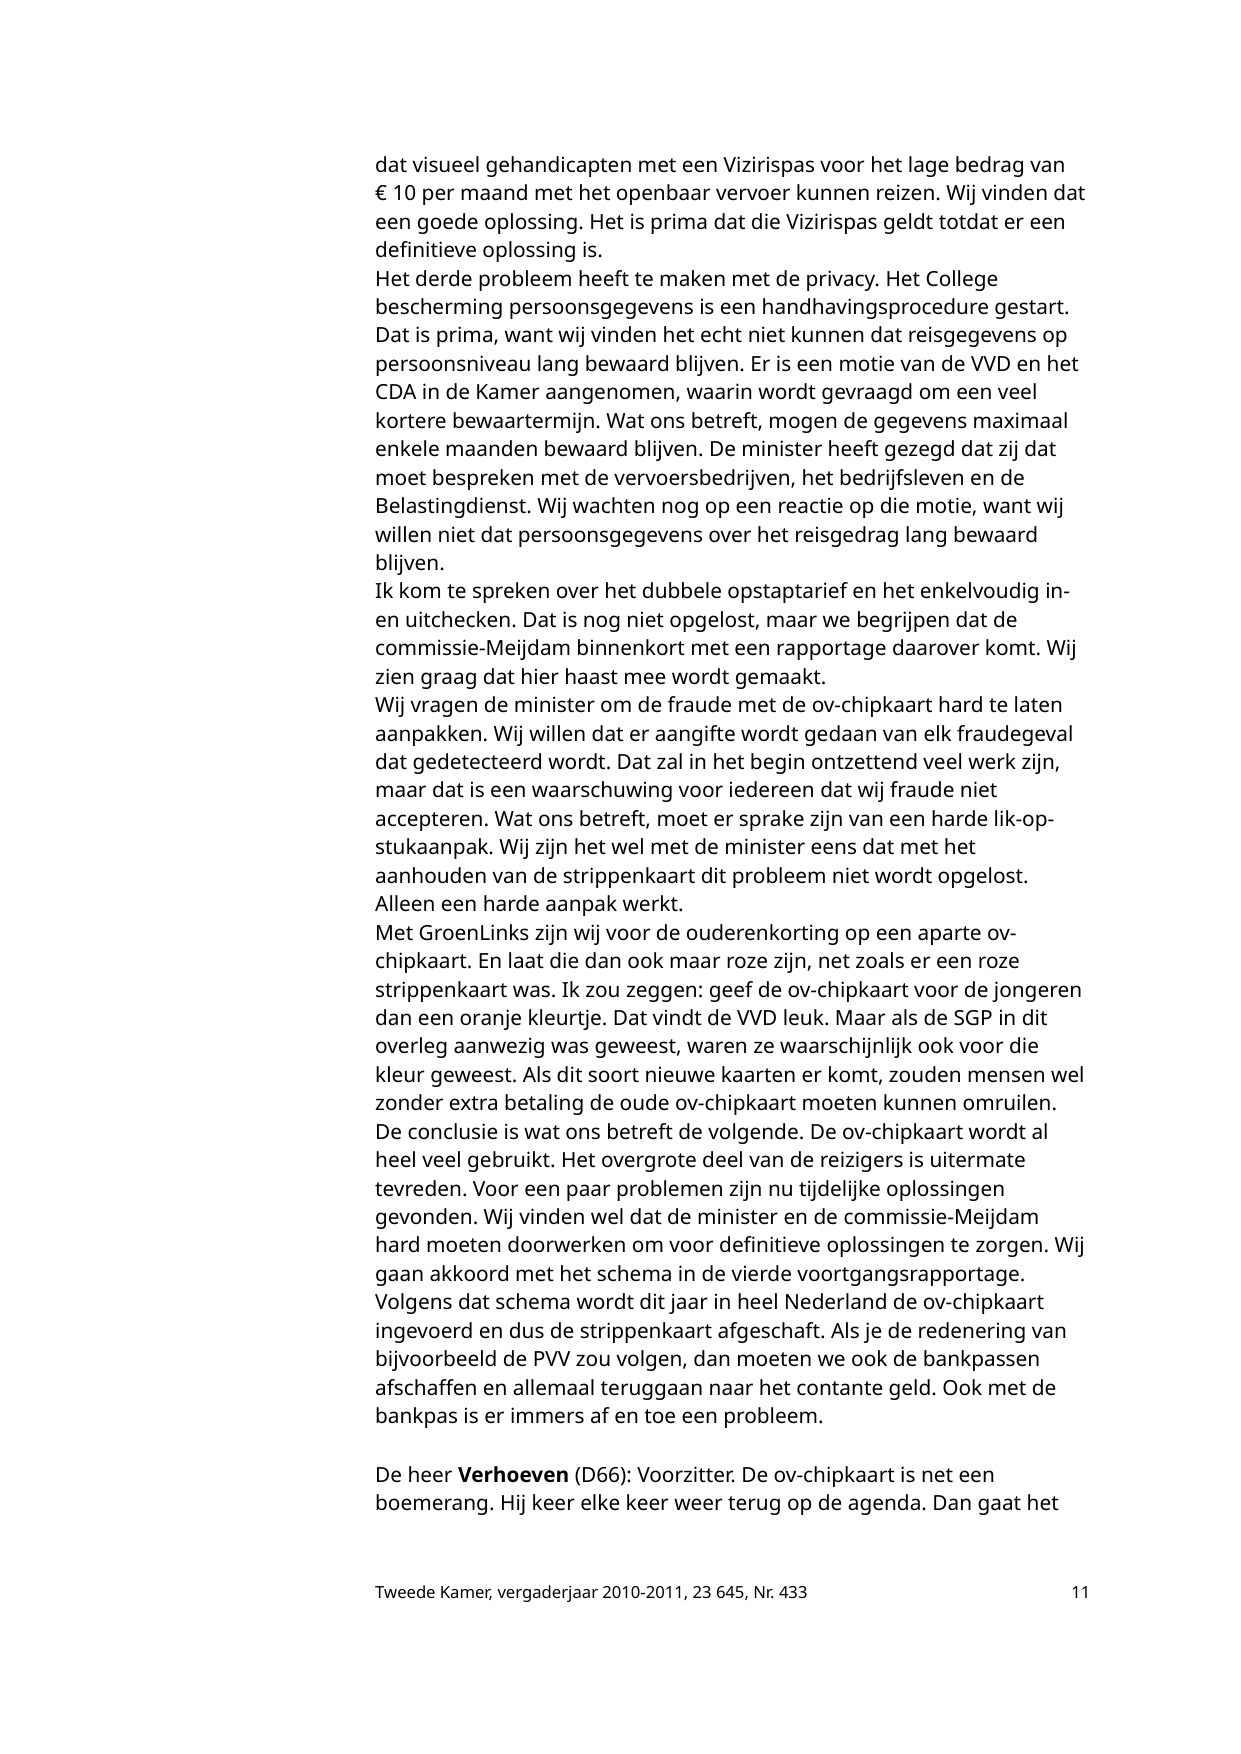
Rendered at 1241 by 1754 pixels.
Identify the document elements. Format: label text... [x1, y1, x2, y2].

text Wij vragen de minister om de fraude met de ov-chipkaart hard te laten aanpakken. Wij willen dat er aangifte wordt gedaan van elk fraudegeval dat gedetecteerd wordt. Dat zal in het begin ontzettend veel werk zijn, maar dat is een waarschuwing voor iedereen dat wij fraude niet accepteren. Wat ons betreft, moet er sprake zijn van een harde lik-op-stukaanpak. Wij zijn het wel met de minister eens dat met het aanhouden van de strippenkaart dit probleem niet wordt opgelost. Alleen een harde aanpak werkt. [375, 690, 1090, 918]
text Het derde probleem heeft te maken met de privacy. Het College bescherming persoonsgegevens is een handhavingsprocedure gestart. Dat is prima, want wij vinden het echt niet kunnen dat reisgegevens op persoonsniveau lang bewaard blijven. Er is een motie van de VVD en het CDA in de Kamer aangenomen, waarin wordt gevraagd om een veel kortere bewaartermijn. Wat ons betreft, mogen de gegevens maximaal enkele maanden bewaard blijven. De minister heeft gezegd dat zij dat moet bespreken met de vervoersbedrijven, het bedrijfsleven en de Belastingdienst. Wij wachten nog op een reactie op die motie, want wij willen niet dat persoonsgegevens over het reisgedrag lang bewaard blijven. [375, 264, 1090, 577]
text Met GroenLinks zijn wij voor de ouderenkorting op een aparte ov-chipkaart. En laat die dan ook maar roze zijn, net zoals er een roze strippenkaart was. Ik zou zeggen: geef de ov-chipkaart voor de jongeren dan een oranje kleurtje. Dat vindt de VVD leuk. Maar als de SGP in dit overleg aanwezig was geweest, waren ze waarschijnlijk ook voor die kleur geweest. Als dit soort nieuwe kaarten er komt, zouden mensen wel zonder extra betaling de oude ov-chipkaart moeten kunnen omruilen. [375, 918, 1090, 1117]
text De heer Verhoeven (D66): Voorzitter. De ov-chipkaart is net een boemerang. Hij keer elke keer weer terug op de agenda. Dan gaat het [375, 1460, 1090, 1517]
text Ik kom te spreken over het dubbele opstaptarief en het enkelvoudig in- en uitchecken. Dat is nog niet opgelost, maar we begrijpen dat de commissie-Meijdam binnenkort met een rapportage daarover komt. Wij zien graag dat hier haast mee wordt gemaakt. [375, 577, 1090, 690]
text dat visueel gehandicapten met een Vizirispas voor het lage bedrag van € 10 per maand met het openbaar vervoer kunnen reizen. Wij vinden dat een goede oplossing. Het is prima dat die Vizirispas geldt totdat er een definitieve oplossing is. [375, 150, 1090, 264]
text De conclusie is wat ons betreft de volgende. De ov-chipkaart wordt al heel veel gebruikt. Het overgrote deel van de reizigers is uitermate tevreden. Voor een paar problemen zijn nu tijdelijke oplossingen gevonden. Wij vinden wel dat de minister en de commissie-Meijdam hard moeten doorwerken om voor definitieve oplossingen te zorgen. Wij gaan akkoord met het schema in de vierde voortgangsrapportage. Volgens dat schema wordt dit jaar in heel Nederland de ov-chipkaart ingevoerd en dus de strippenkaart afgeschaft. Als je de redenering van bijvoorbeeld de PVV zou volgen, dan moeten we ook de bankpassen afschaffen en allemaal teruggaan naar het contante geld. Ook met de bankpas is er immers af en toe een probleem. [375, 1117, 1090, 1430]
